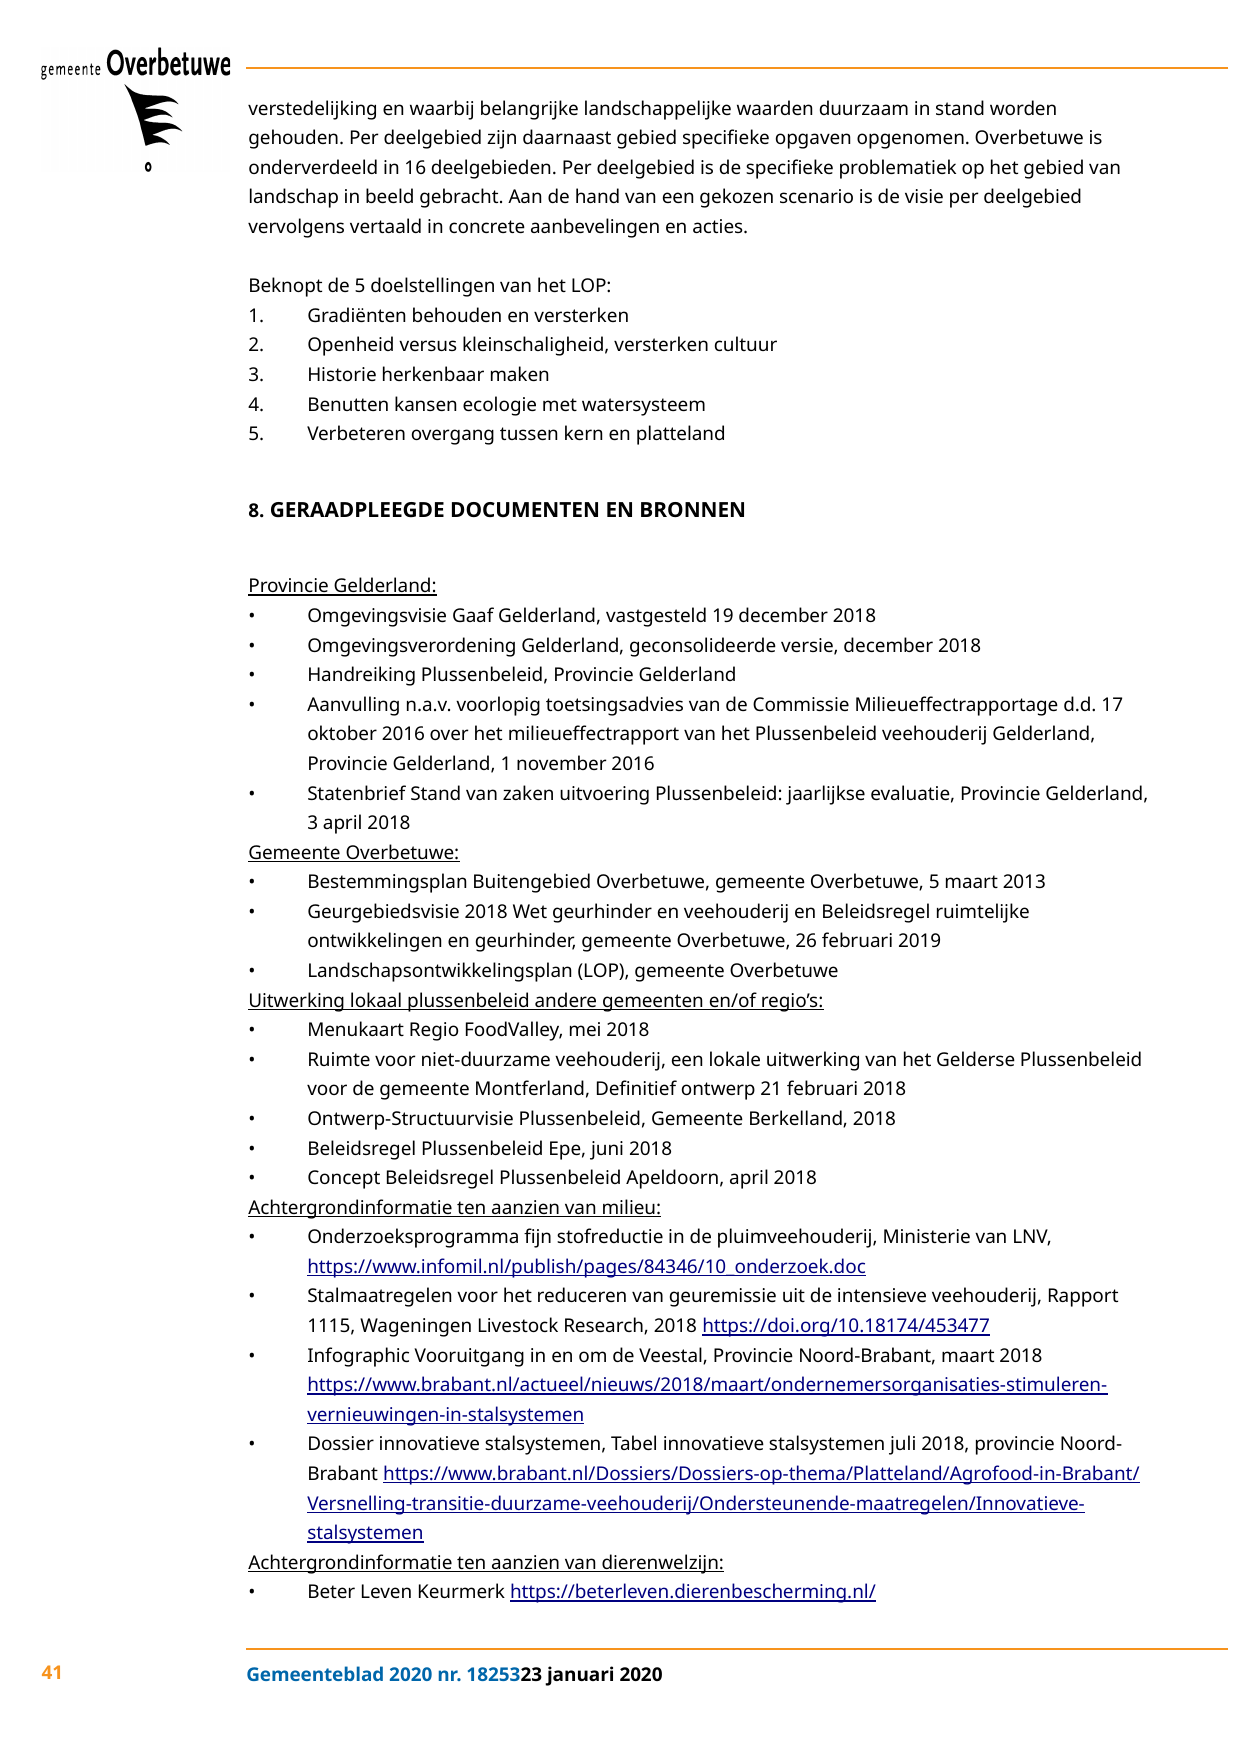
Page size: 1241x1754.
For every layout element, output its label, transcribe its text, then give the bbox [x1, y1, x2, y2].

text verstedelijking en waarbij belangrijke landschappelijke waarden duurzaam in stand worden gehouden. Per deelgebied zijn daarnaast gebied specifieke opgaven opgenomen. Overbetuwe is onderverdeeld in 16 deelgebieden. Per deelgebied is de specifieke problematiek op het gebied van landschap in beeld gebracht. Aan de hand van een gekozen scenario is de visie per deelgebied vervolgens vertaald in concrete aanbevelingen en acties. [248, 95, 1152, 239]
list Ontwerp-Structuurvisie Plussenbeleid, Gemeente Berkelland, 2018 [248, 1105, 1152, 1131]
picture [41, 47, 231, 172]
list Ruimte voor niet-duurzame veehouderij, een lokale uitwerking van het Gelderse Plussenbeleid voor de gemeente Montferland, Definitief ontwerp 21 februari 2018 [248, 1046, 1152, 1101]
list Bestemmingsplan Buitengebied Overbetuwe, gemeente Overbetuwe, 5 maart 2013 [248, 868, 1152, 894]
text Achtergrondinformatie ten aanzien van dierenwelzijn: [248, 1549, 1152, 1574]
list Infographic Vooruitgang in en om de Veestal, Provincie Noord-Brabant, maart 2018 https://www.brabant.nl/actueel/nieuws/2018/maart/ondernemersorganisaties-stimuleren-vernieuwingen-in-stalsystemen [248, 1342, 1152, 1427]
list Menukaart Regio FoodValley, mei 2018 [248, 1016, 1152, 1042]
text Provincie Gelderland: [248, 573, 1152, 598]
text 8. GERAADPLEEGDE DOCUMENTEN EN BRONNEN [248, 495, 1152, 523]
list Aanvulling n.a.v. voorlopig toetsingsadvies van de Commissie Milieueffectrapportage d.d. 17 oktober 2016 over het milieueffectrapport van het Plussenbeleid veehouderij Gelderland, Provincie Gelderland, 1 november 2016 [248, 691, 1152, 776]
list Omgevingsverordening Gelderland, geconsolideerde versie, december 2018 [248, 632, 1152, 657]
list Omgevingsvisie Gaaf Gelderland, vastgesteld 19 december 2018 [248, 602, 1152, 628]
list Onderzoeksprogramma fijn stofreductie in de pluimveehouderij, Ministerie van LNV, https://www.infomil.nl/publish/pages/84346/10_onderzoek.doc [248, 1223, 1152, 1279]
text Uitwerking lokaal plussenbeleid andere gemeenten en/of regio’s: [248, 987, 1152, 1012]
list Beleidsregel Plussenbeleid Epe, juni 2018 [248, 1135, 1152, 1160]
list Geurgebiedsvisie 2018 Wet geurhinder en veehouderij en Beleidsregel ruimtelijke ontwikkelingen en geurhinder, gemeente Overbetuwe, 26 februari 2019 [248, 898, 1152, 953]
list Stalmaatregelen voor het reduceren van geuremissie uit de intensieve veehouderij, Rapport 1115, Wageningen Livestock Research, 2018 https://doi.org/10.18174/453477 [248, 1283, 1152, 1338]
list Concept Beleidsregel Plussenbeleid Apeldoorn, april 2018 [248, 1164, 1152, 1190]
table_header Beknopt de 5 doelstellingen van het LOP: Gradiënten behouden en versterken Openheid versus kleinschaligheid, versterken cultuur Historie herkenbaar maken Benutten kansen ecologie met watersysteem Verbeteren overgang tussen kern en platteland [248, 273, 1152, 446]
list Dossier innovatieve stalsystemen, Tabel innovatieve stalsystemen juli 2018, provincie Noord-Brabant https://www.brabant.nl/Dossiers/Dossiers-op-thema/Platteland/Agrofood-in-Brabant/Versnelling-transitie-duurzame-veehouderij/Ondersteunende-maatregelen/Innovatieve-stalsystemen [248, 1431, 1152, 1545]
list Landschapsontwikkelingsplan (LOP), gemeente Overbetuwe [248, 957, 1152, 983]
list Beter Leven Keurmerk https://beterleven.dierenbescherming.nl/ [248, 1578, 1152, 1604]
text Gemeente Overbetuwe: [248, 839, 1152, 864]
list Statenbrief Stand van zaken uitvoering Plussenbeleid: jaarlijkse evaluatie, Provincie Gelderland, 3 april 2018 [248, 780, 1152, 835]
text Achtergrondinformatie ten aanzien van milieu: [248, 1194, 1152, 1219]
list Handreiking Plussenbeleid, Provincie Gelderland [248, 661, 1152, 687]
